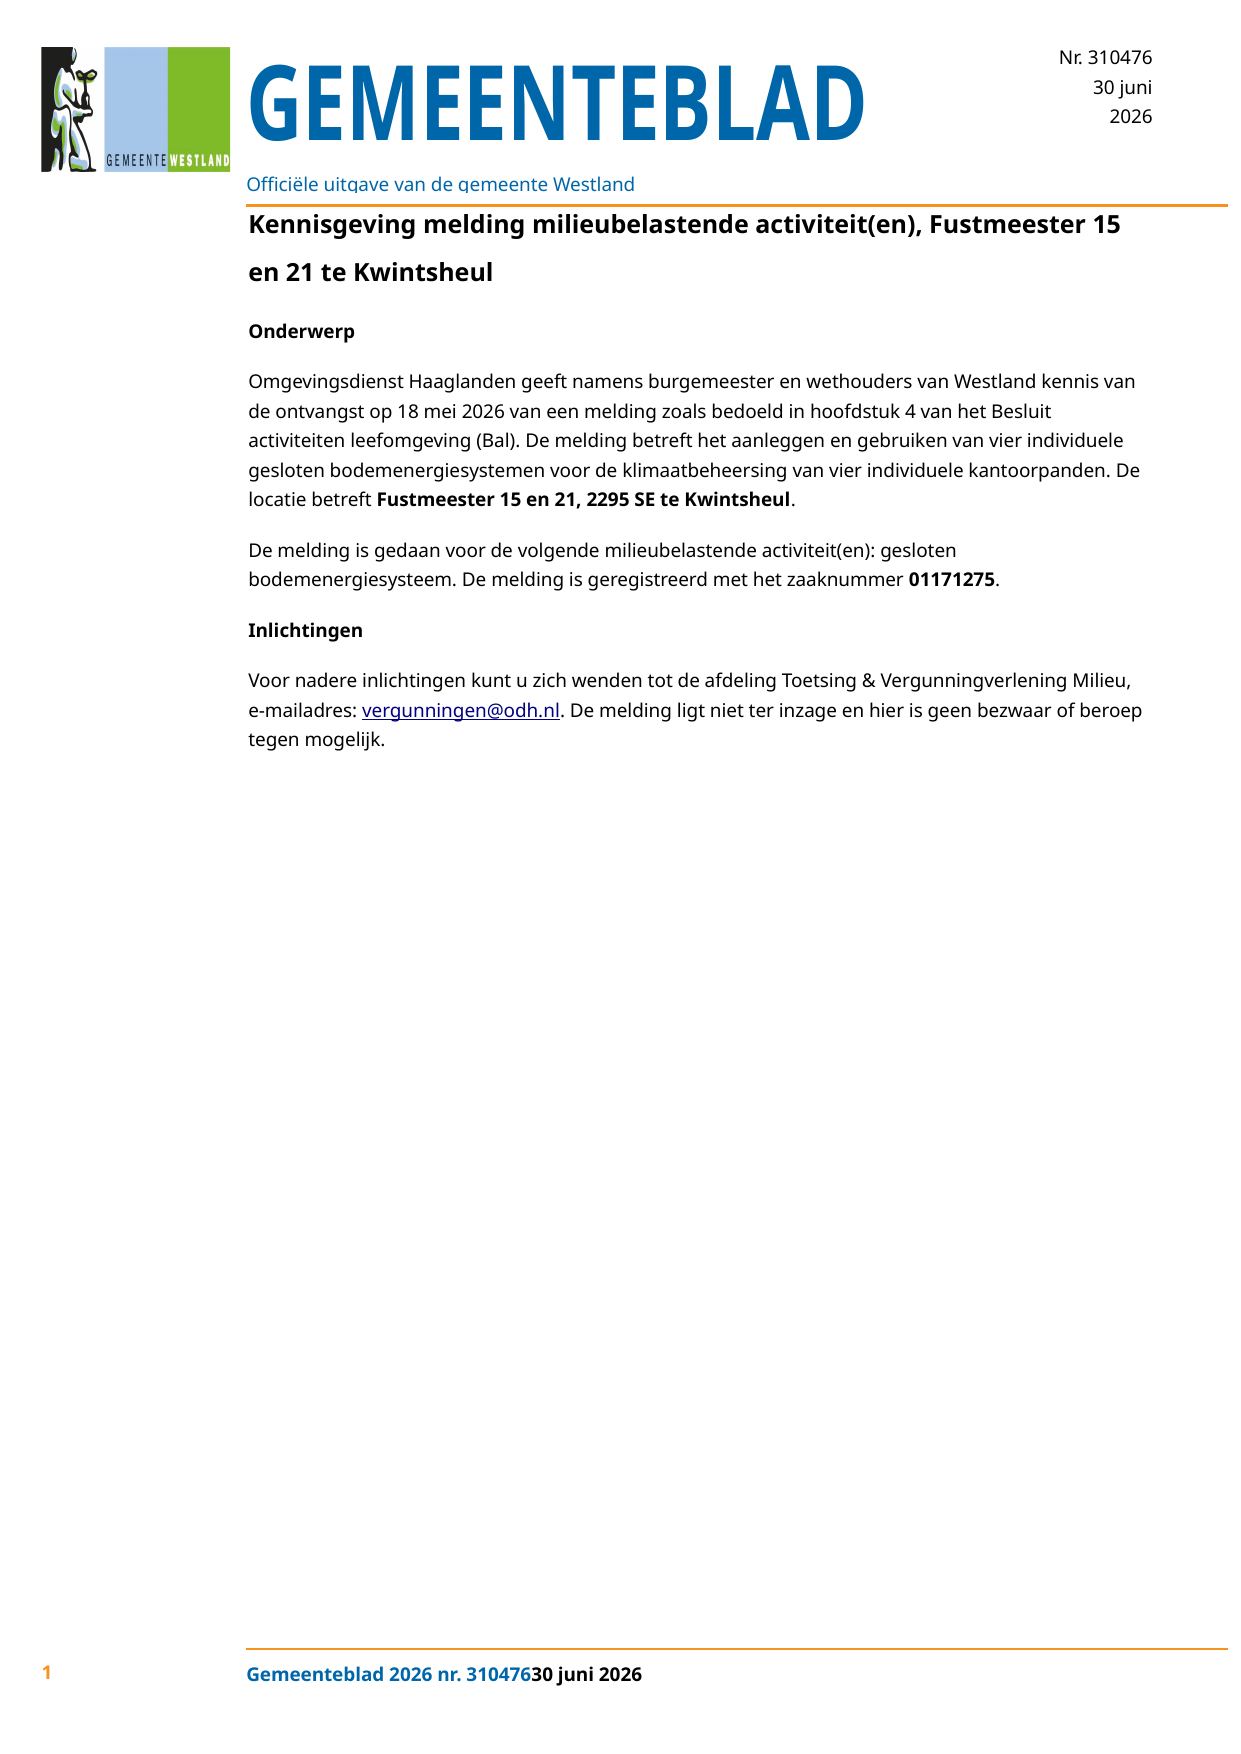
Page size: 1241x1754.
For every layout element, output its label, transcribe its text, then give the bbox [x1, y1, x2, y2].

text Omgevingsdienst Haaglanden geeft namens burgemeester en wethouders van Westland kennis van de ontvangst op 18 mei 2026 van een melding zoals bedoeld in hoofdstuk 4 van het Besluit activiteiten leefomgeving (Bal). De melding betreft het aanleggen en gebruiken van vier individuele gesloten bodemenergiesystemen voor de klimaatbeheersing van vier individuele kantoorpanden. De locatie betreft Fustmeester 15 en 21, 2295 SE te Kwintsheul. [248, 368, 1152, 512]
picture [41, 47, 231, 172]
text Kennisgeving melding milieubelastende activiteit(en), Fustmeester 15 en 21 te Kwintsheul [248, 207, 1152, 288]
text De melding is gedaan voor de volgende milieubelastende activiteit(en): gesloten bodemenergiesysteem. De melding is geregistreerd met het zaaknummer 01171275. [248, 537, 1152, 592]
text Onderwerp [248, 318, 1152, 344]
text Inlichtingen [248, 617, 1152, 643]
text Voor nadere inlichtingen kunt u zich wenden tot de afdeling Toetsing & Vergunningverlening Milieu, e-mailadres: vergunningen@odh.nl. De melding ligt niet ter inzage en hier is geen bezwaar of beroep tegen mogelijk. [248, 667, 1152, 752]
